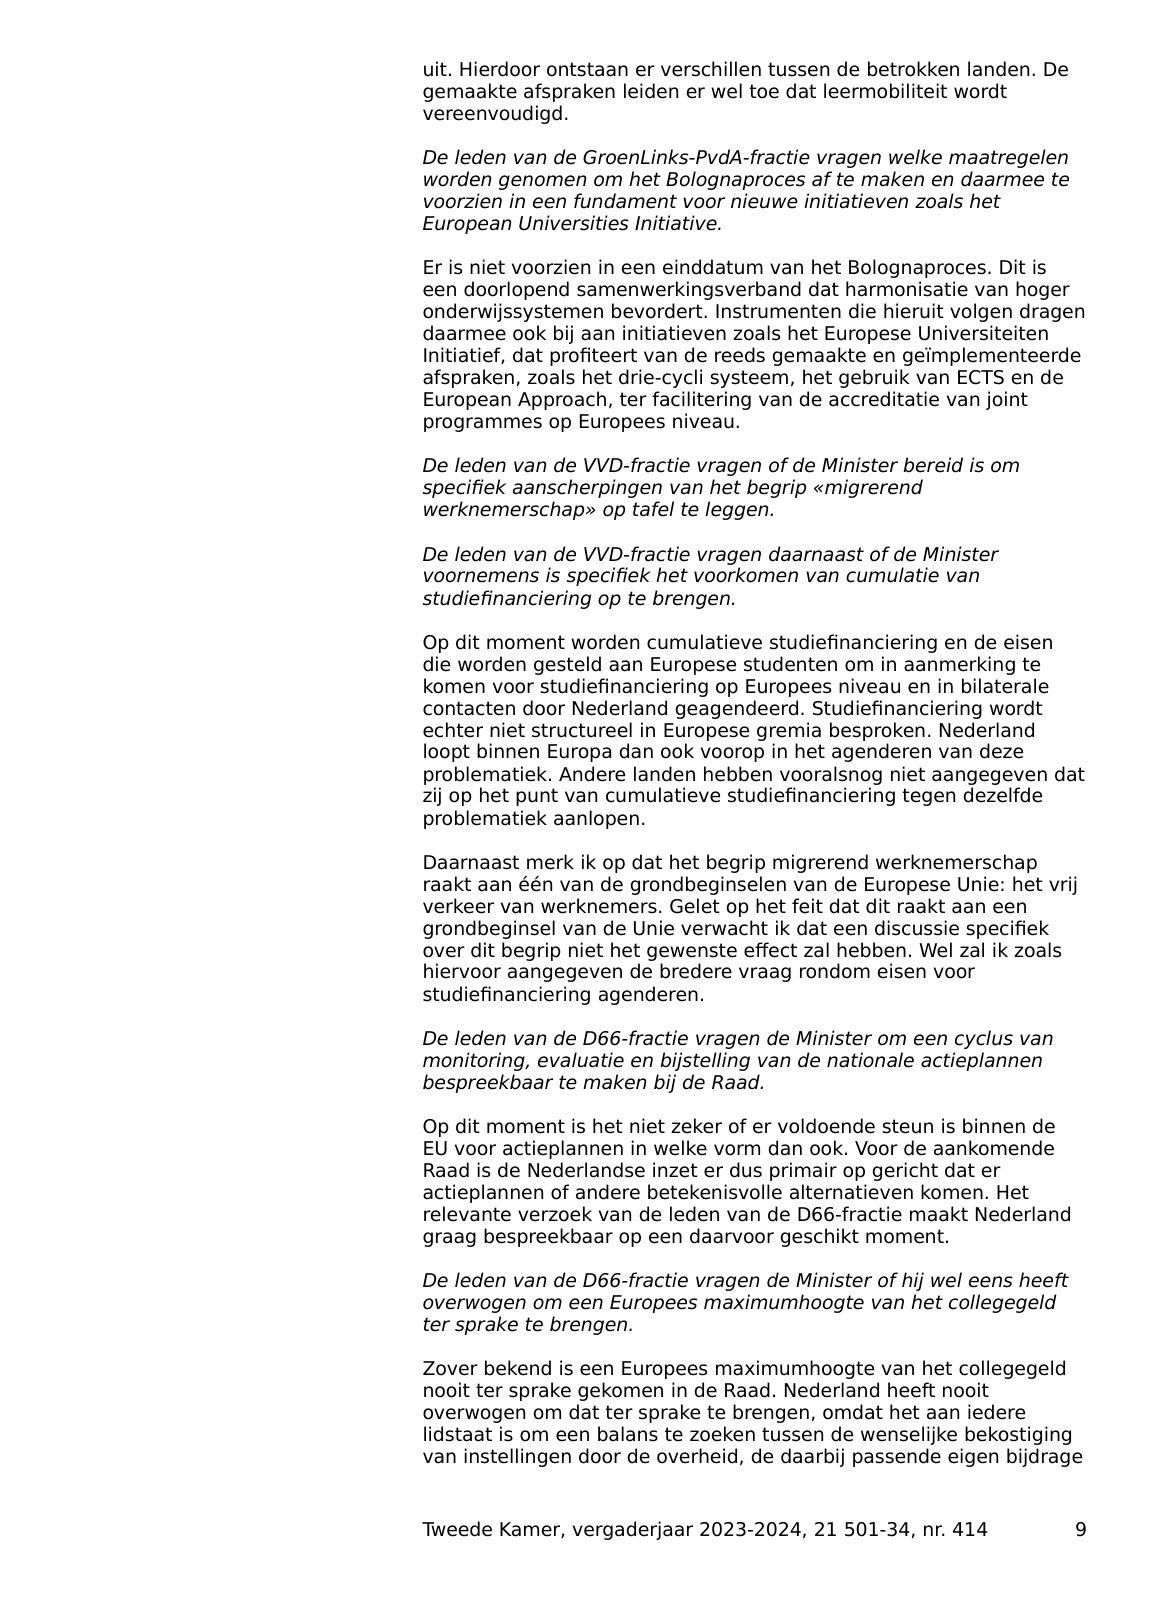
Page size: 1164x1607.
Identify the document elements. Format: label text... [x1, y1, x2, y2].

text Daarnaast merk ik op dat het begrip migrerend werknemerschap raakt aan één van de grondbeginselen van de Europese Unie: het vrij verkeer van werknemers. Gelet op het feit dat dit raakt aan een grondbeginsel van de Unie verwacht ik dat een discussie specifiek over dit begrip niet het gewenste effect zal hebben. Wel zal ik zoals hiervoor aangegeven de bredere vraag rondom eisen voor studiefinanciering agenderen. [422, 852, 1087, 1005]
text De leden van de GroenLinks-PvdA-fractie vragen welke maatregelen worden genomen om het Bolognaproces af te maken en daarmee te voorzien in een fundament voor nieuwe initiatieven zoals het European Universities Initiative. [422, 147, 1087, 235]
text De leden van de D66-fractie vragen de Minister om een cyclus van monitoring, evaluatie en bijstelling van de nationale actieplannen bespreekbaar te maken bij de Raad. [422, 1028, 1087, 1093]
text Op dit moment worden cumulatieve studiefinanciering en de eisen die worden gesteld aan Europese studenten om in aanmerking te komen voor studiefinanciering op Europees niveau en in bilaterale contacten door Nederland geagendeerd. Studiefinanciering wordt echter niet structureel in Europese gremia besproken. Nederland loopt binnen Europa dan ook voorop in het agenderen van deze problematiek. Andere landen hebben vooralsnog niet aangegeven dat zij op het punt van cumulatieve studiefinanciering tegen dezelfde problematiek aanlopen. [422, 632, 1087, 829]
text Er is niet voorzien in een einddatum van het Bolognaproces. Dit is een doorlopend samenwerkingsverband dat harmonisatie van hoger onderwijssystemen bevordert. Instrumenten die hieruit volgen dragen daarmee ook bij aan initiatieven zoals het Europese Universiteiten Initiatief, dat profiteert van de reeds gemaakte en geïmplementeerde afspraken, zoals het drie-cycli systeem, het gebruik van ECTS en de European Approach, ter facilitering van de accreditatie van joint programmes op Europees niveau. [422, 257, 1087, 433]
text De leden van de D66-fractie vragen de Minister of hij wel eens heeft overwogen om een Europees maximumhoogte van het collegegeld ter sprake te brengen. [422, 1270, 1087, 1336]
text uit. Hierdoor ontstaan er verschillen tussen de betrokken landen. De gemaakte afspraken leiden er wel toe dat leermobiliteit wordt vereenvoudigd. [422, 59, 1087, 125]
text Zover bekend is een Europees maximumhoogte van het collegegeld nooit ter sprake gekomen in de Raad. Nederland heeft nooit overwogen om dat ter sprake te brengen, omdat het aan iedere lidstaat is om een balans te zoeken tussen de wenselijke bekostiging van instellingen door de overheid, de daarbij passende eigen bijdrage [422, 1358, 1087, 1468]
text De leden van de VVD-fractie vragen of de Minister bereid is om specifiek aanscherpingen van het begrip «migrerend werknemerschap» op tafel te leggen. [422, 455, 1087, 521]
text Op dit moment is het niet zeker of er voldoende steun is binnen de EU voor actieplannen in welke vorm dan ook. Voor de aankomende Raad is de Nederlandse inzet er dus primair op gericht dat er actieplannen of andere betekenisvolle alternatieven komen. Het relevante verzoek van de leden van de D66-fractie maakt Nederland graag bespreekbaar op een daarvoor geschikt moment. [422, 1116, 1087, 1248]
text De leden van de VVD-fractie vragen daarnaast of de Minister voornemens is specifiek het voorkomen van cumulatie van studiefinanciering op te brengen. [422, 543, 1087, 609]
